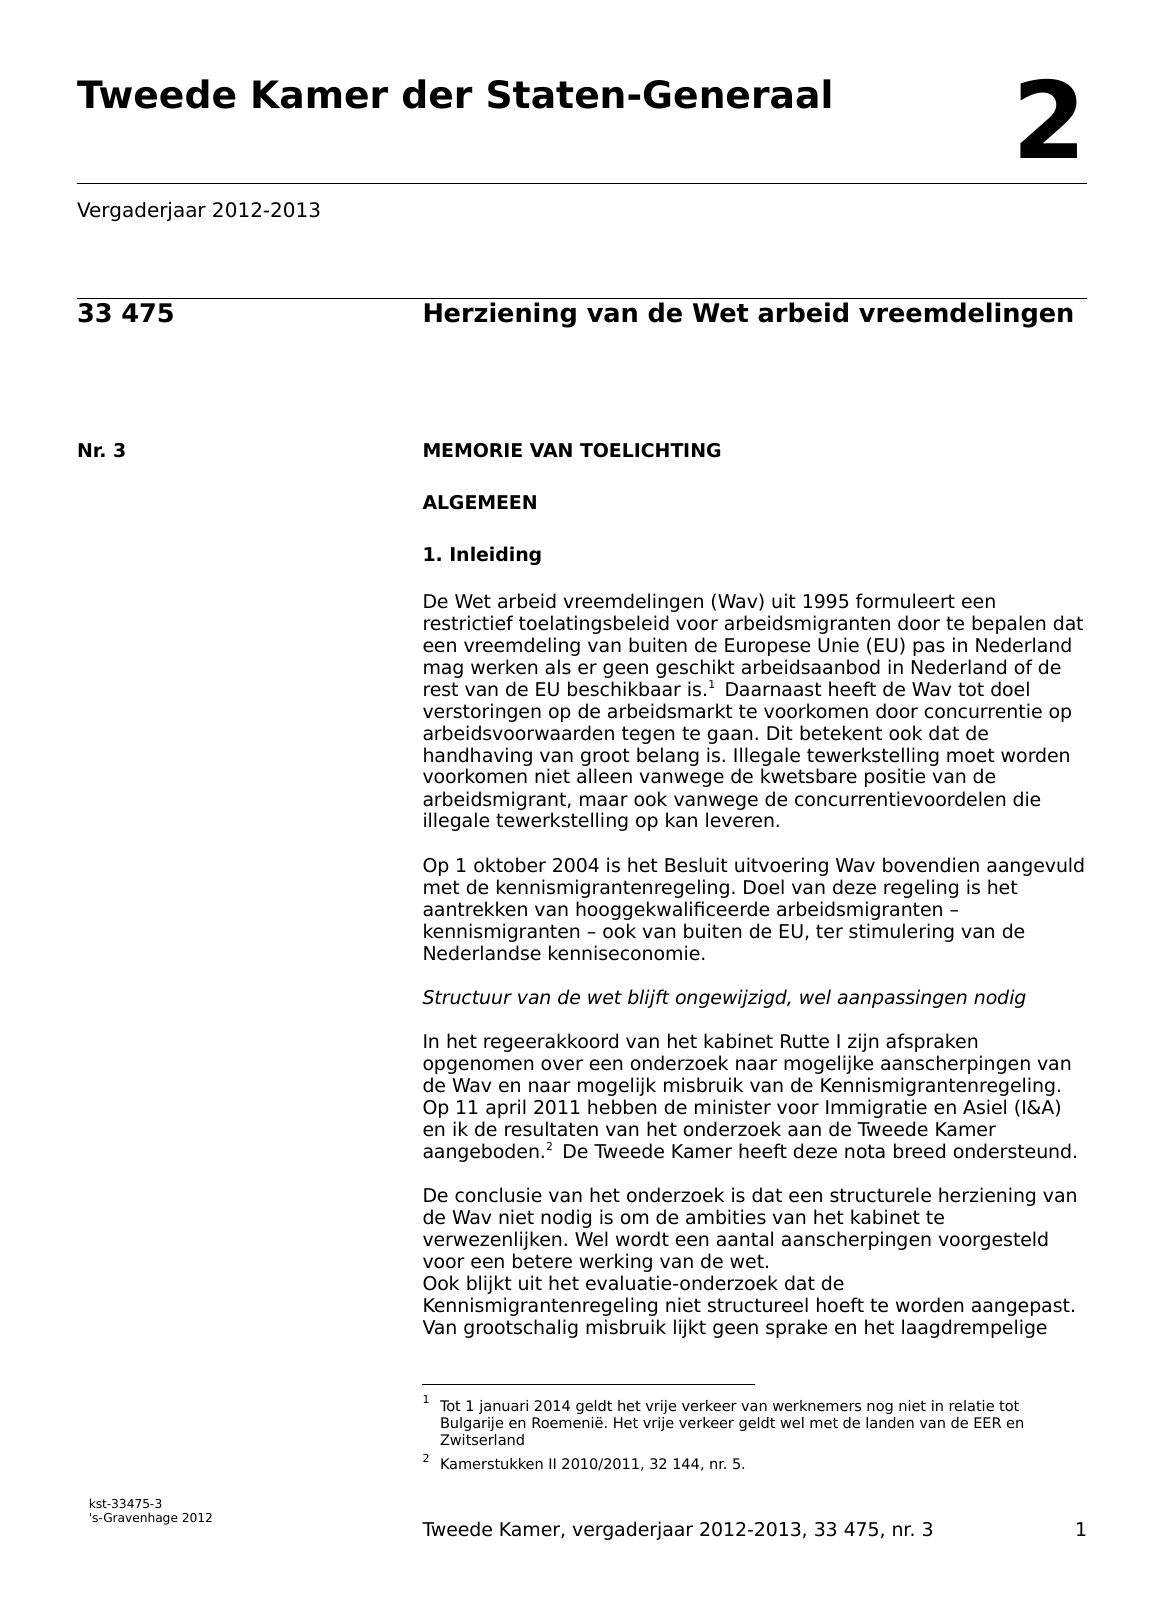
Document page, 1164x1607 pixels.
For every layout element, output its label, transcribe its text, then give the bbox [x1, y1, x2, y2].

table_cell Vergaderjaar 2012-2013 [77, 184, 1087, 298]
table_header Tweede Kamer der Staten-Generaal [77, 59, 886, 183]
subtitle 1. Inleiding [422, 544, 1087, 566]
text De conclusie van het onderzoek is dat een structurele herziening van de Wav niet nodig is om de ambities van het kabinet te verwezenlijken. Wel wordt een aantal aanscherpingen voorgesteld voor een betere werking van de wet. [422, 1185, 1087, 1273]
text 's-Gravenhage 2012 [88, 1511, 323, 1525]
subtitle Structuur van de wet blijft ongewijzigd, wel aanpassingen nodig [422, 987, 1087, 1009]
text Kamerstukken II 2010/2011, 32 144, nr. 5. [422, 1452, 1087, 1474]
text Tot 1 januari 2014 geldt het vrije verkeer van werknemers nog niet in relatie tot Bulgarije en Roemenië. Het vrije verkeer geldt wel met de landen van de EER en Zwitserland [422, 1393, 1087, 1449]
subtitle Nr. 3 MEMORIE VAN TOELICHTING [77, 440, 1087, 462]
text Ook blijkt uit het evaluatie-onderzoek dat de Kennismigrantenregeling niet structureel hoeft te worden aangepast. Van grootschalig misbruik lijkt geen sprake en het laagdrempelige [422, 1273, 1087, 1339]
text kst-33475-3 [88, 1497, 323, 1511]
table_header 2 [886, 59, 1087, 183]
subtitle ALGEMEEN [422, 492, 1087, 514]
text De Wet arbeid vreemdelingen (Wav) uit 1995 formuleert een restrictief toelatingsbeleid voor arbeidsmigranten door te bepalen dat een vreemdeling van buiten de Europese Unie (EU) pas in Nederland mag werken als er geen geschikt arbeidsaanbod in Nederland of de rest van de EU beschikbaar is. Daarnaast heeft de Wav tot doel verstoringen op de arbeidsmarkt te voorkomen door concurrentie op arbeidsvoorwaarden tegen te gaan. Dit betekent ook dat de handhaving van groot belang is. Illegale tewerkstelling moet worden voorkomen niet alleen vanwege de kwetsbare positie van de arbeidsmigrant, maar ook vanwege de concurrentievoordelen die illegale tewerkstelling op kan leveren. [422, 591, 1087, 832]
text In het regeerakkoord van het kabinet Rutte I zijn afspraken opgenomen over een onderzoek naar mogelijke aanscherpingen van de Wav en naar mogelijk misbruik van de Kennismigrantenregeling. Op 11 april 2011 hebben de minister voor Immigratie en Asiel (I&A) en ik de resultaten van het onderzoek aan de Tweede Kamer aangeboden. De Tweede Kamer heeft deze nota breed ondersteund. [422, 1031, 1087, 1163]
subtitle 33 475 Herziening van de Wet arbeid vreemdelingen [77, 299, 1087, 329]
text Op 1 oktober 2004 is het Besluit uitvoering Wav bovendien aangevuld met de kennismigrantenregeling. Doel van deze regeling is het aantrekken van hooggekwalificeerde arbeidsmigranten – kennismigranten – ook van buiten de EU, ter stimulering van de Nederlandse kenniseconomie. [422, 854, 1087, 964]
